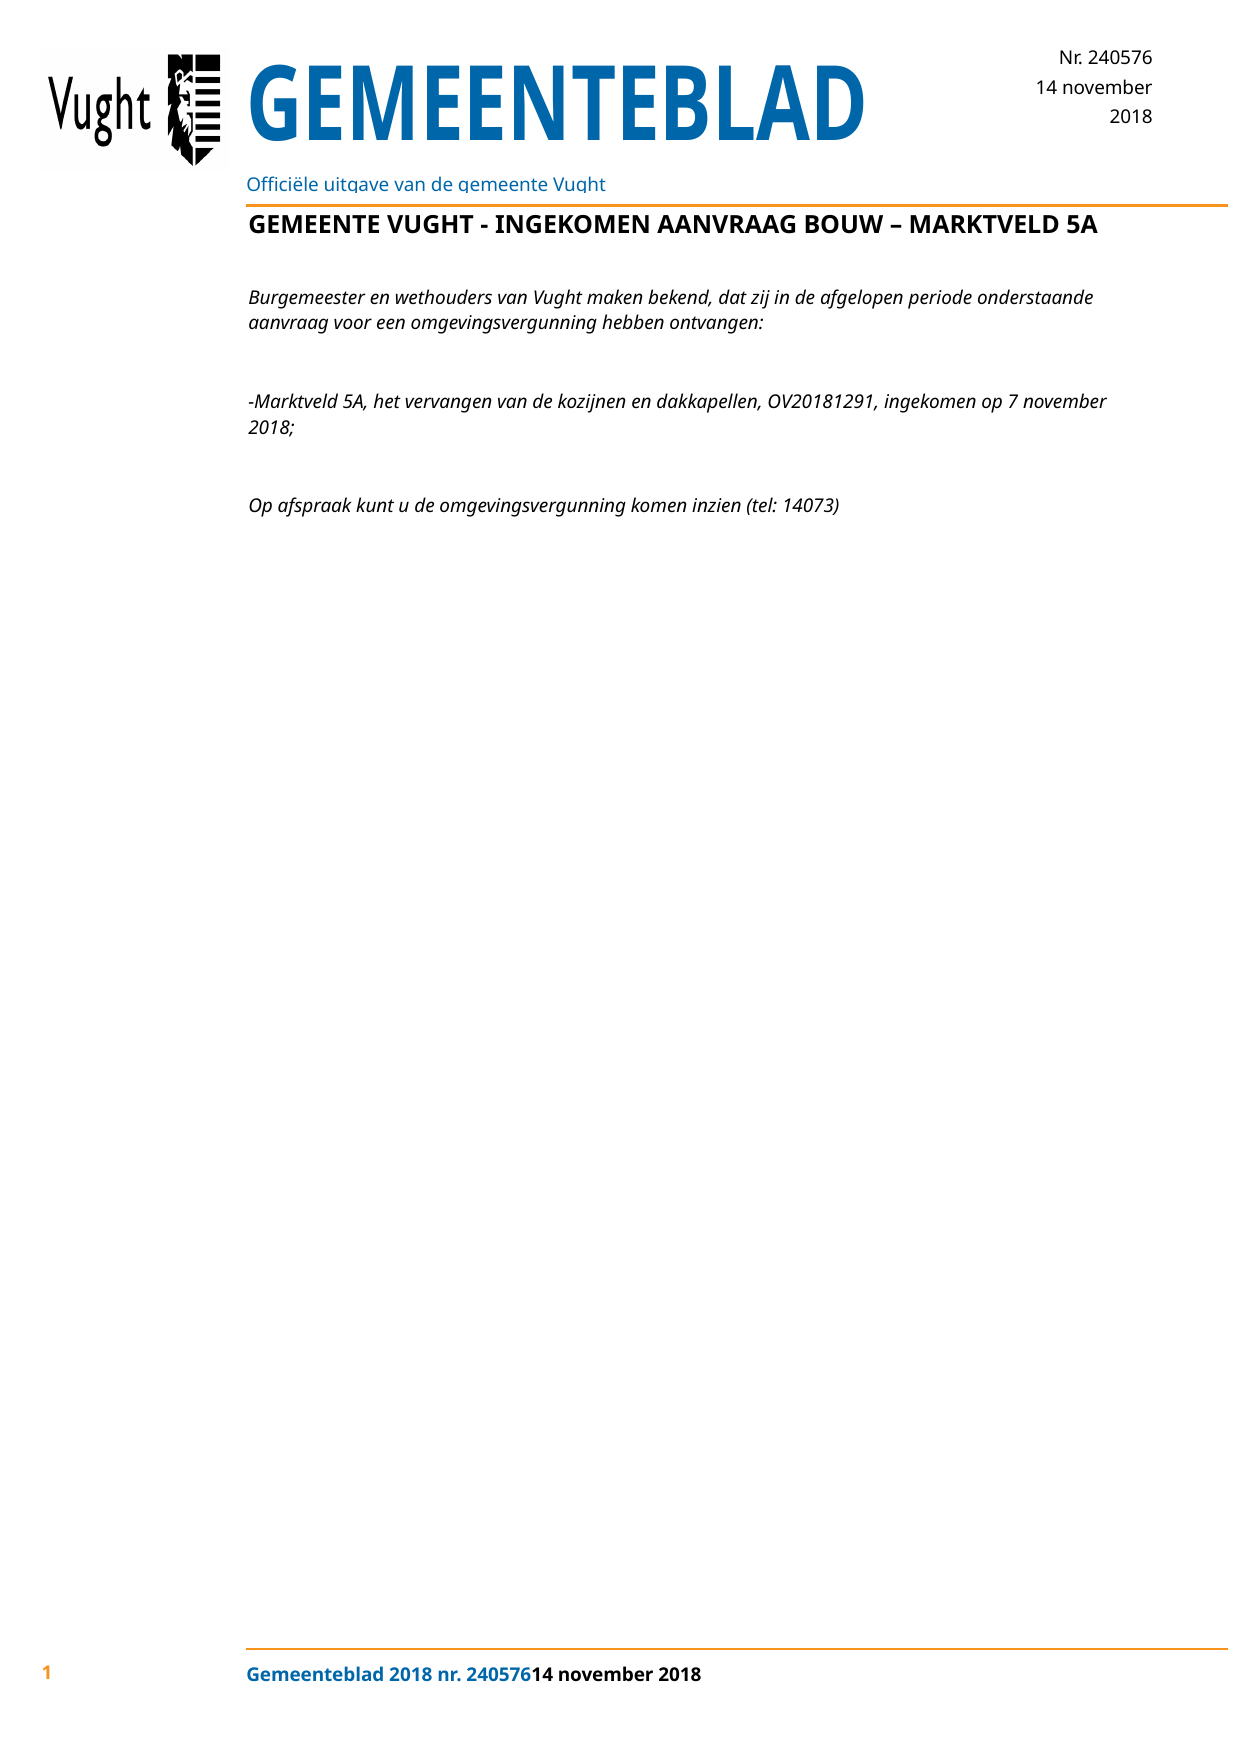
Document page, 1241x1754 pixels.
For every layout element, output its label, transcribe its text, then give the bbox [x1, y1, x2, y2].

picture [41, 47, 231, 172]
text GEMEENTE VUGHT - INGEKOMEN AANVRAAG BOUW – MARKTVELD 5A [248, 207, 1152, 241]
text Burgemeester en wethouders van Vught maken bekend, dat zij in de afgelopen periode onderstaande aanvraag voor een omgevingsvergunning hebben ontvangen: [248, 284, 1152, 335]
text Op afspraak kunt u de omgevingsvergunning komen inzien (tel: 14073) [248, 492, 1152, 518]
text -Marktveld 5A, het vervangen van de kozijnen en dakkapellen, OV20181291, ingekomen op 7 november 2018; [248, 388, 1152, 439]
